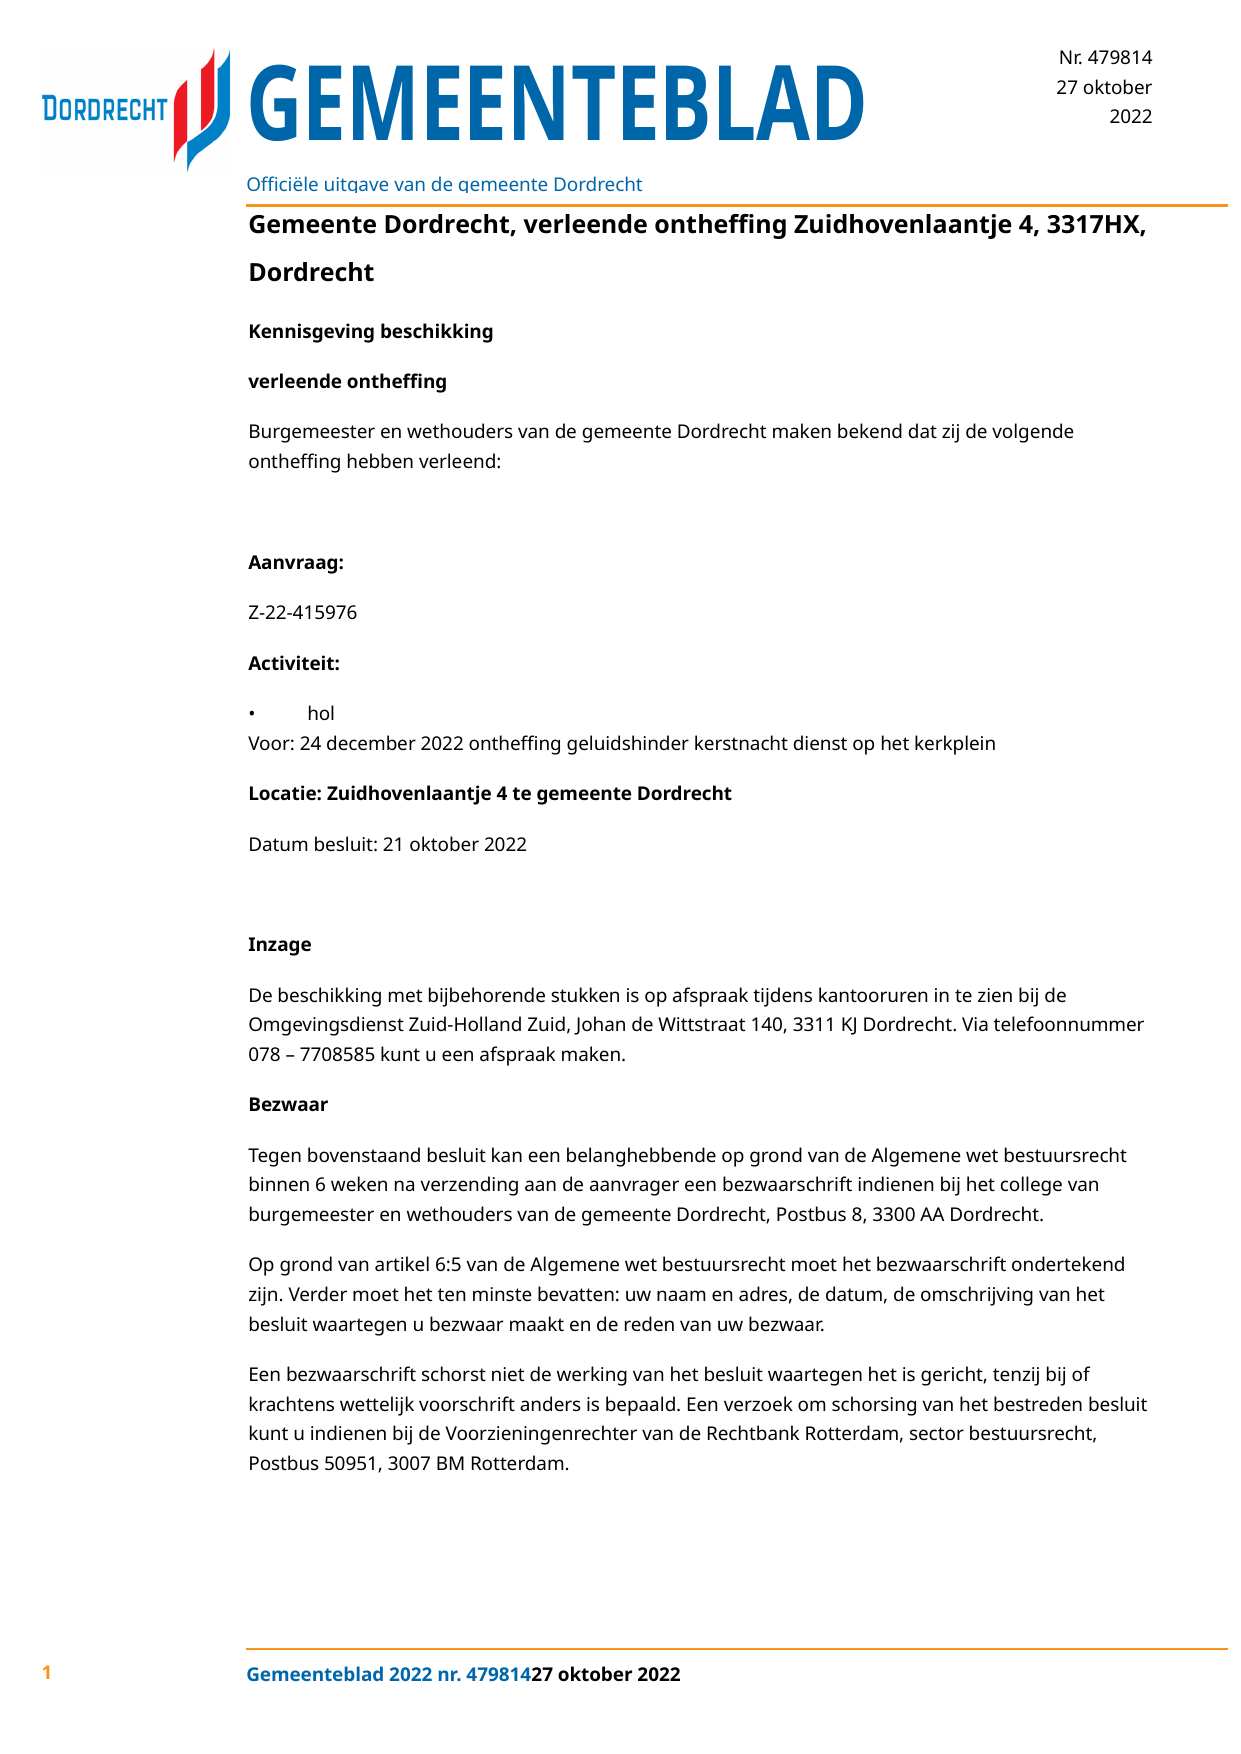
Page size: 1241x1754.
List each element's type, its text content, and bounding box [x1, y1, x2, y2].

text Activiteit: [248, 650, 1152, 676]
list hol [248, 700, 1152, 726]
text Burgemeester en wethouders van de gemeente Dordrecht maken bekend dat zij de volgende ontheffing hebben verleend: [248, 419, 1152, 474]
text Locatie: Zuidhovenlaantje 4 te gemeente Dordrecht [248, 780, 1152, 806]
text Aanvraag: [248, 549, 1152, 575]
text Een bezwaarschrift schorst niet de werking van het besluit waartegen het is gericht, tenzij bij of krachtens wettelijk voorschrift anders is bepaald. Een verzoek om schorsing van het bestreden besluit kunt u indienen bij de Voorzieningenrechter van de Rechtbank Rotterdam, sector bestuursrecht, Postbus 50951, 3007 BM Rotterdam. [248, 1361, 1152, 1476]
text Op grond van artikel 6:5 van de Algemene wet bestuursrecht moet het bezwaarschrift ondertekend zijn. Verder moet het ten minste bevatten: uw naam en adres, de datum, de omschrijving van het besluit waartegen u bezwaar maakt en de reden van uw bezwaar. [248, 1252, 1152, 1337]
text Datum besluit: 21 oktober 2022 [248, 831, 1152, 857]
text Kennisgeving beschikking [248, 318, 1152, 344]
text Z-22-415976 [248, 599, 1152, 625]
text Voor: 24 december 2022 ontheffing geluidshinder kerstnacht dienst op het kerkplein [248, 730, 1152, 756]
text De beschikking met bijbehorende stukken is op afspraak tijdens kantooruren in te zien bij de Omgevingsdienst Zuid-Holland Zuid, Johan de Wittstraat 140, 3311 KJ Dordrecht. Via telefoonnummer 078 – 7708585 kunt u een afspraak maken. [248, 982, 1152, 1067]
text Bezwaar [248, 1092, 1152, 1117]
picture [41, 47, 231, 172]
text Tegen bovenstaand besluit kan een belanghebbende op grond van de Algemene wet bestuursrecht binnen 6 weken na verzending aan de aanvrager een bezwaarschrift indienen bij het college van burgemeester en wethouders van de gemeente Dordrecht, Postbus 8, 3300 AA Dordrecht. [248, 1142, 1152, 1227]
text Inzage [248, 932, 1152, 957]
text Gemeente Dordrecht, verleende ontheffing Zuidhovenlaantje 4, 3317HX, Dordrecht [248, 207, 1152, 288]
text verleende ontheffing [248, 368, 1152, 394]
